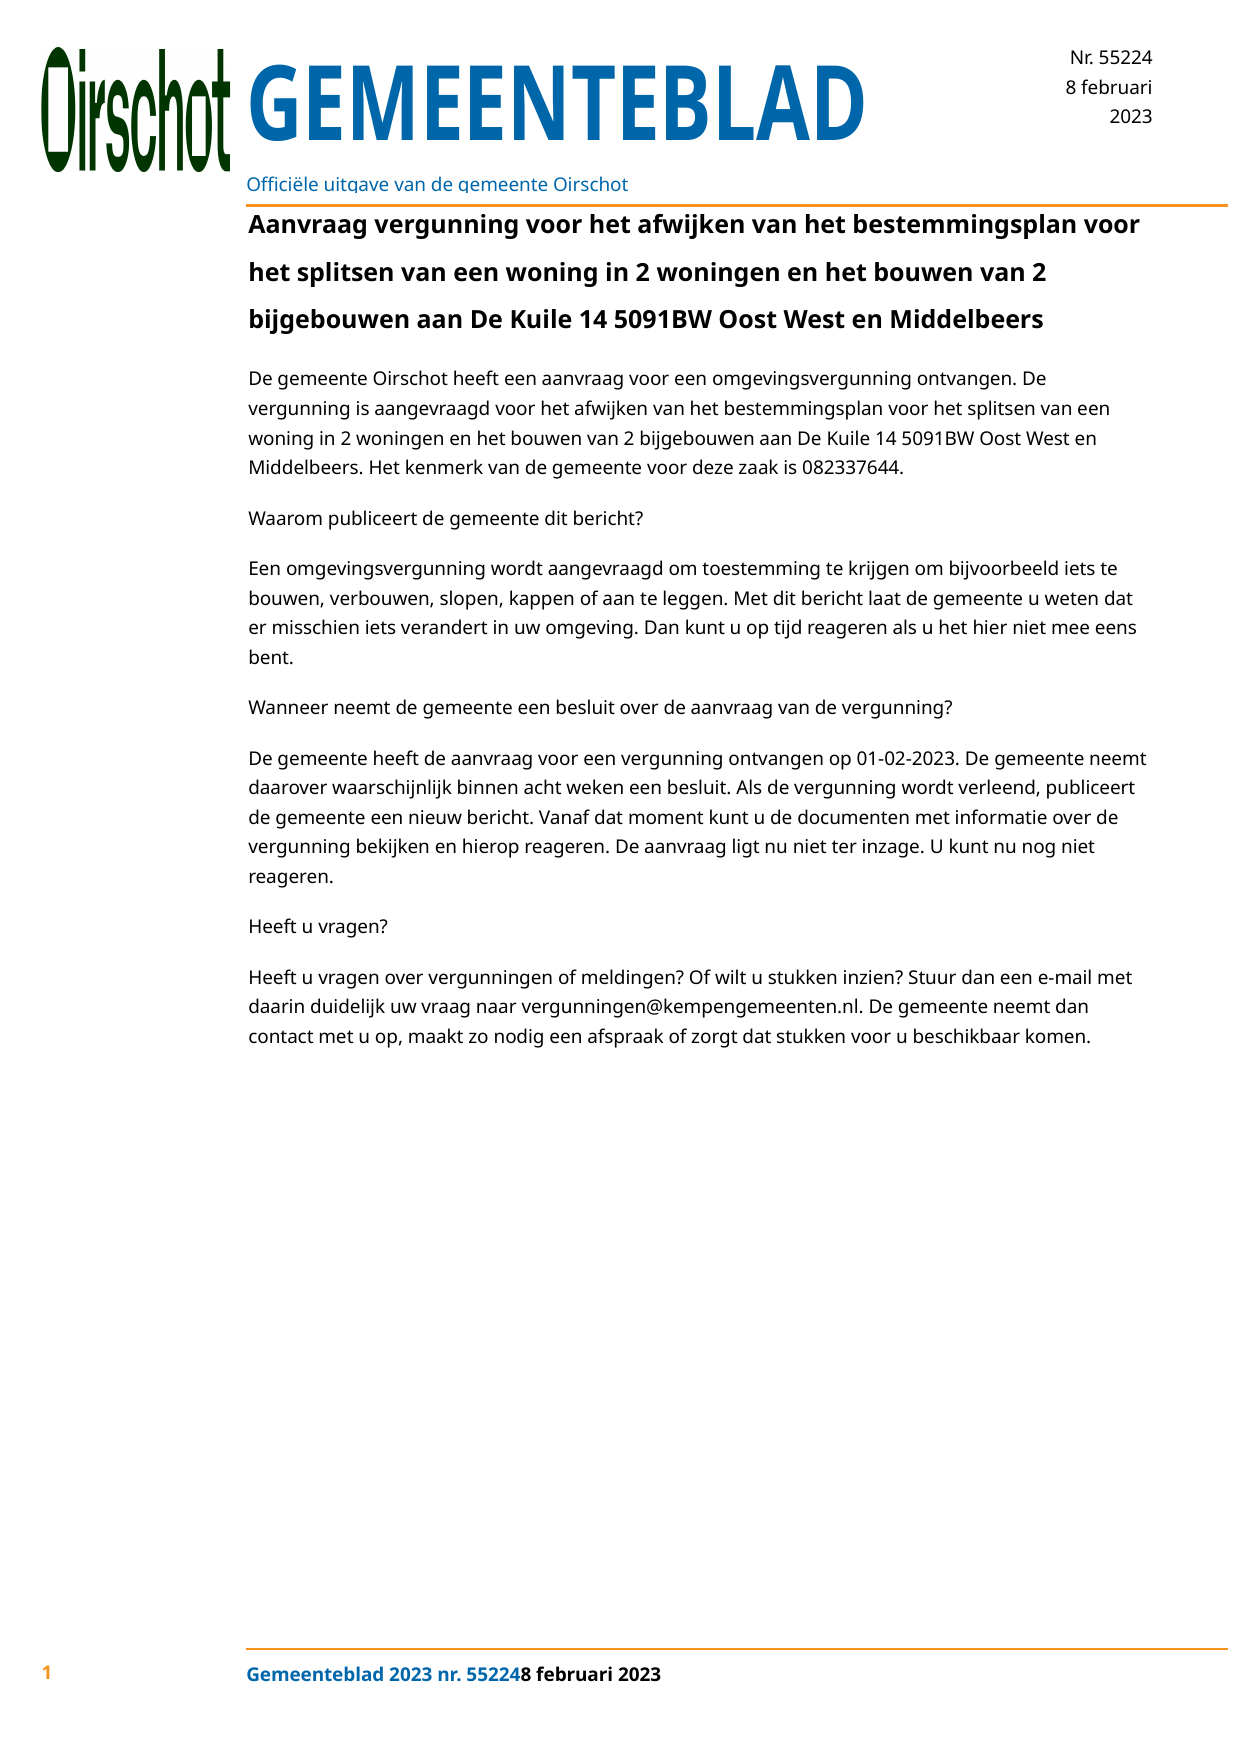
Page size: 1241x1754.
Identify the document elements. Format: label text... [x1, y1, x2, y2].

picture [41, 47, 231, 172]
text De gemeente heeft de aanvraag voor een vergunning ontvangen op 01-02-2023. De gemeente neemt daarover waarschijnlijk binnen acht weken een besluit. Als de vergunning wordt verleend, publiceert de gemeente een nieuw bericht. Vanaf dat moment kunt u de documenten met informatie over de vergunning bekijken en hierop reageren. De aanvraag ligt nu niet ter inzage. U kunt nu nog niet reageren. [248, 745, 1152, 889]
text Wanneer neemt de gemeente een besluit over de aanvraag van de vergunning? [248, 694, 1152, 720]
text De gemeente Oirschot heeft een aanvraag voor een omgevingsvergunning ontvangen. De vergunning is aangevraagd voor het afwijken van het bestemmingsplan voor het splitsen van een woning in 2 woningen en het bouwen van 2 bijgebouwen aan De Kuile 14 5091BW Oost West en Middelbeers. Het kenmerk van de gemeente voor deze zaak is 082337644. [248, 366, 1152, 480]
text Heeft u vragen over vergunningen of meldingen? Of wilt u stukken inzien? Stuur dan een e-mail met daarin duidelijk uw vraag naar vergunningen@kempengemeenten.nl. De gemeente neemt dan contact met u op, maakt zo nodig een afspraak of zorgt dat stukken voor u beschikbaar komen. [248, 964, 1152, 1049]
text Waarom publiceert de gemeente dit bericht? [248, 505, 1152, 530]
text Heeft u vragen? [248, 913, 1152, 939]
text Een omgevingsvergunning wordt aangevraagd om toestemming te krijgen om bijvoorbeeld iets te bouwen, verbouwen, slopen, kappen of aan te leggen. Met dit bericht laat de gemeente u weten dat er misschien iets verandert in uw omgeving. Dan kunt u op tijd reageren als u het hier niet mee eens bent. [248, 555, 1152, 669]
text Aanvraag vergunning voor het afwijken van het bestemmingsplan voor het splitsen van een woning in 2 woningen en het bouwen van 2 bijgebouwen aan De Kuile 14 5091BW Oost West en Middelbeers [248, 207, 1152, 336]
